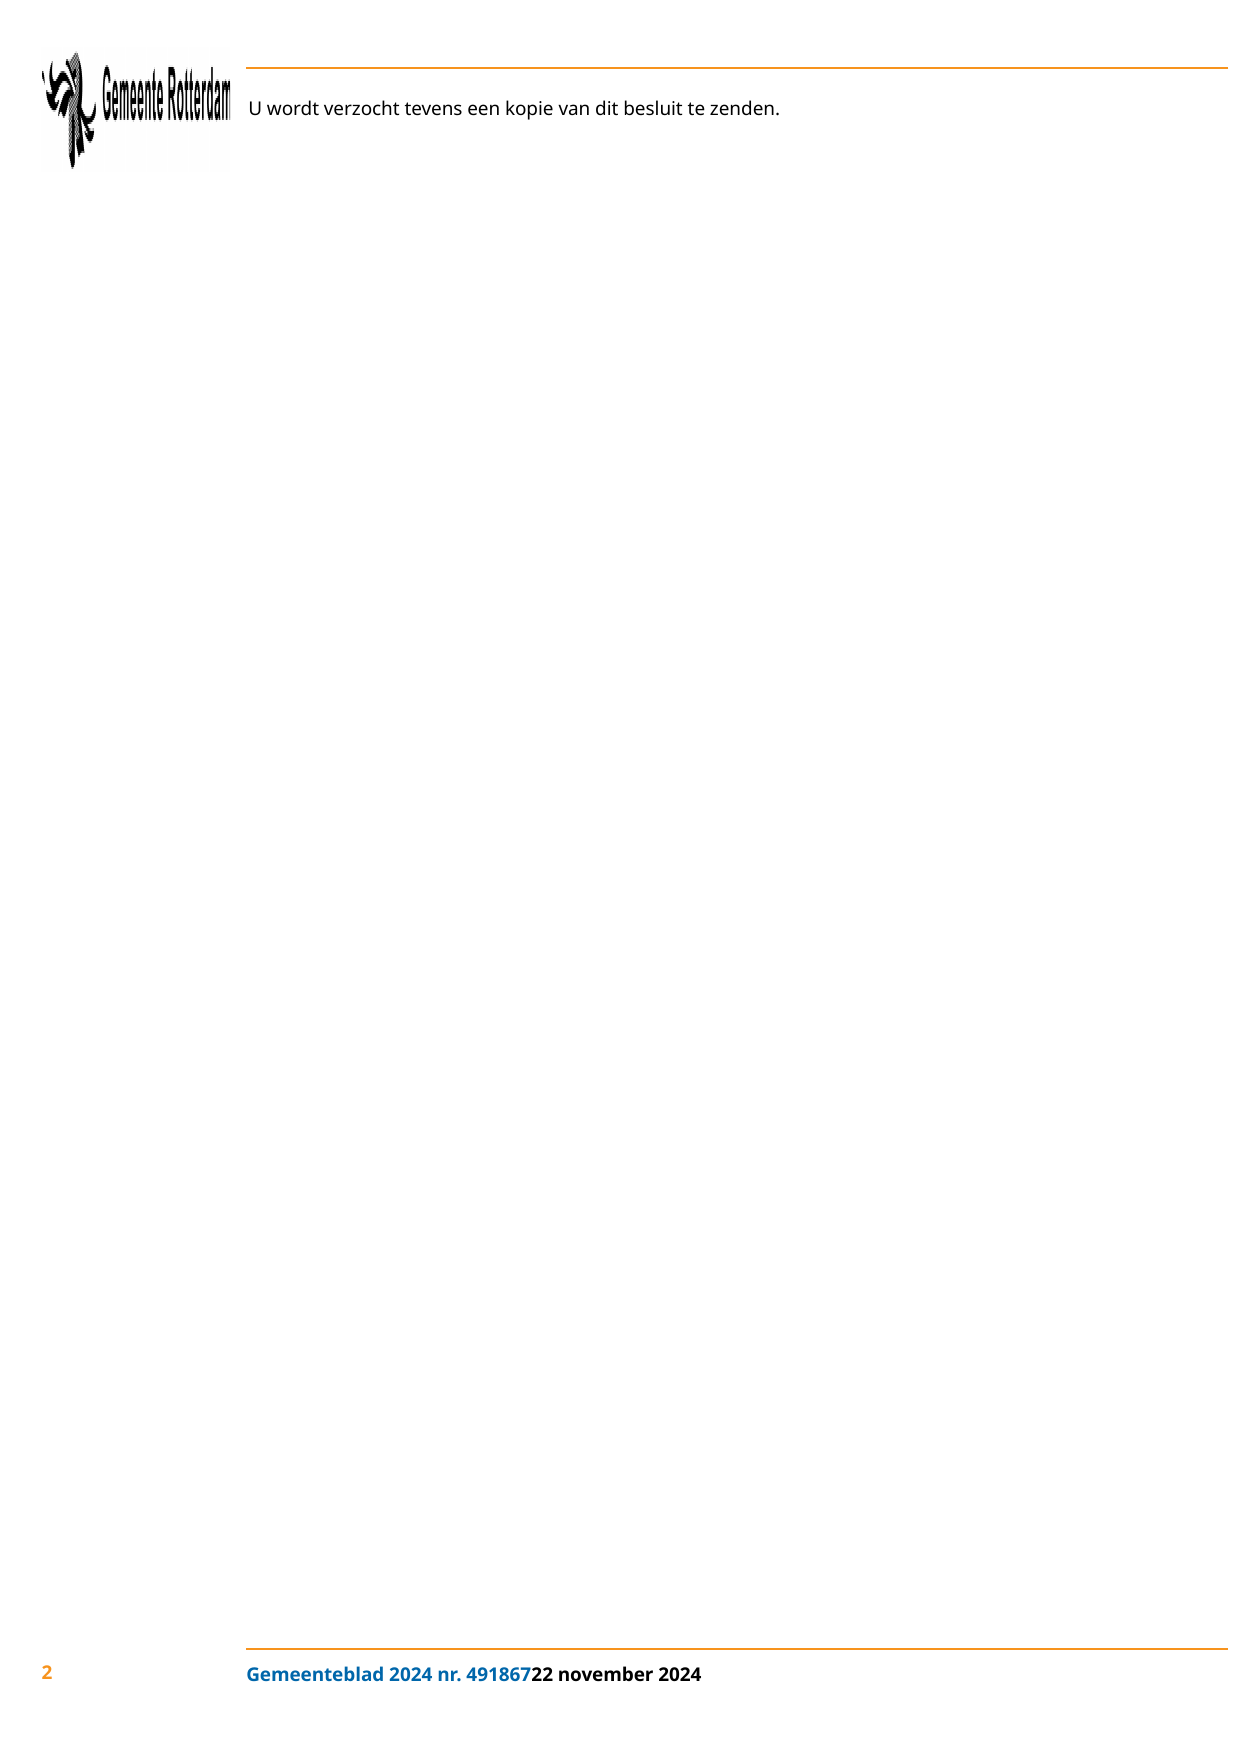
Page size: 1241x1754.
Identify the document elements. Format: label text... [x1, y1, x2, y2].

picture [41, 47, 231, 172]
text U wordt verzocht tevens een kopie van dit besluit te zenden. [248, 95, 1152, 121]
